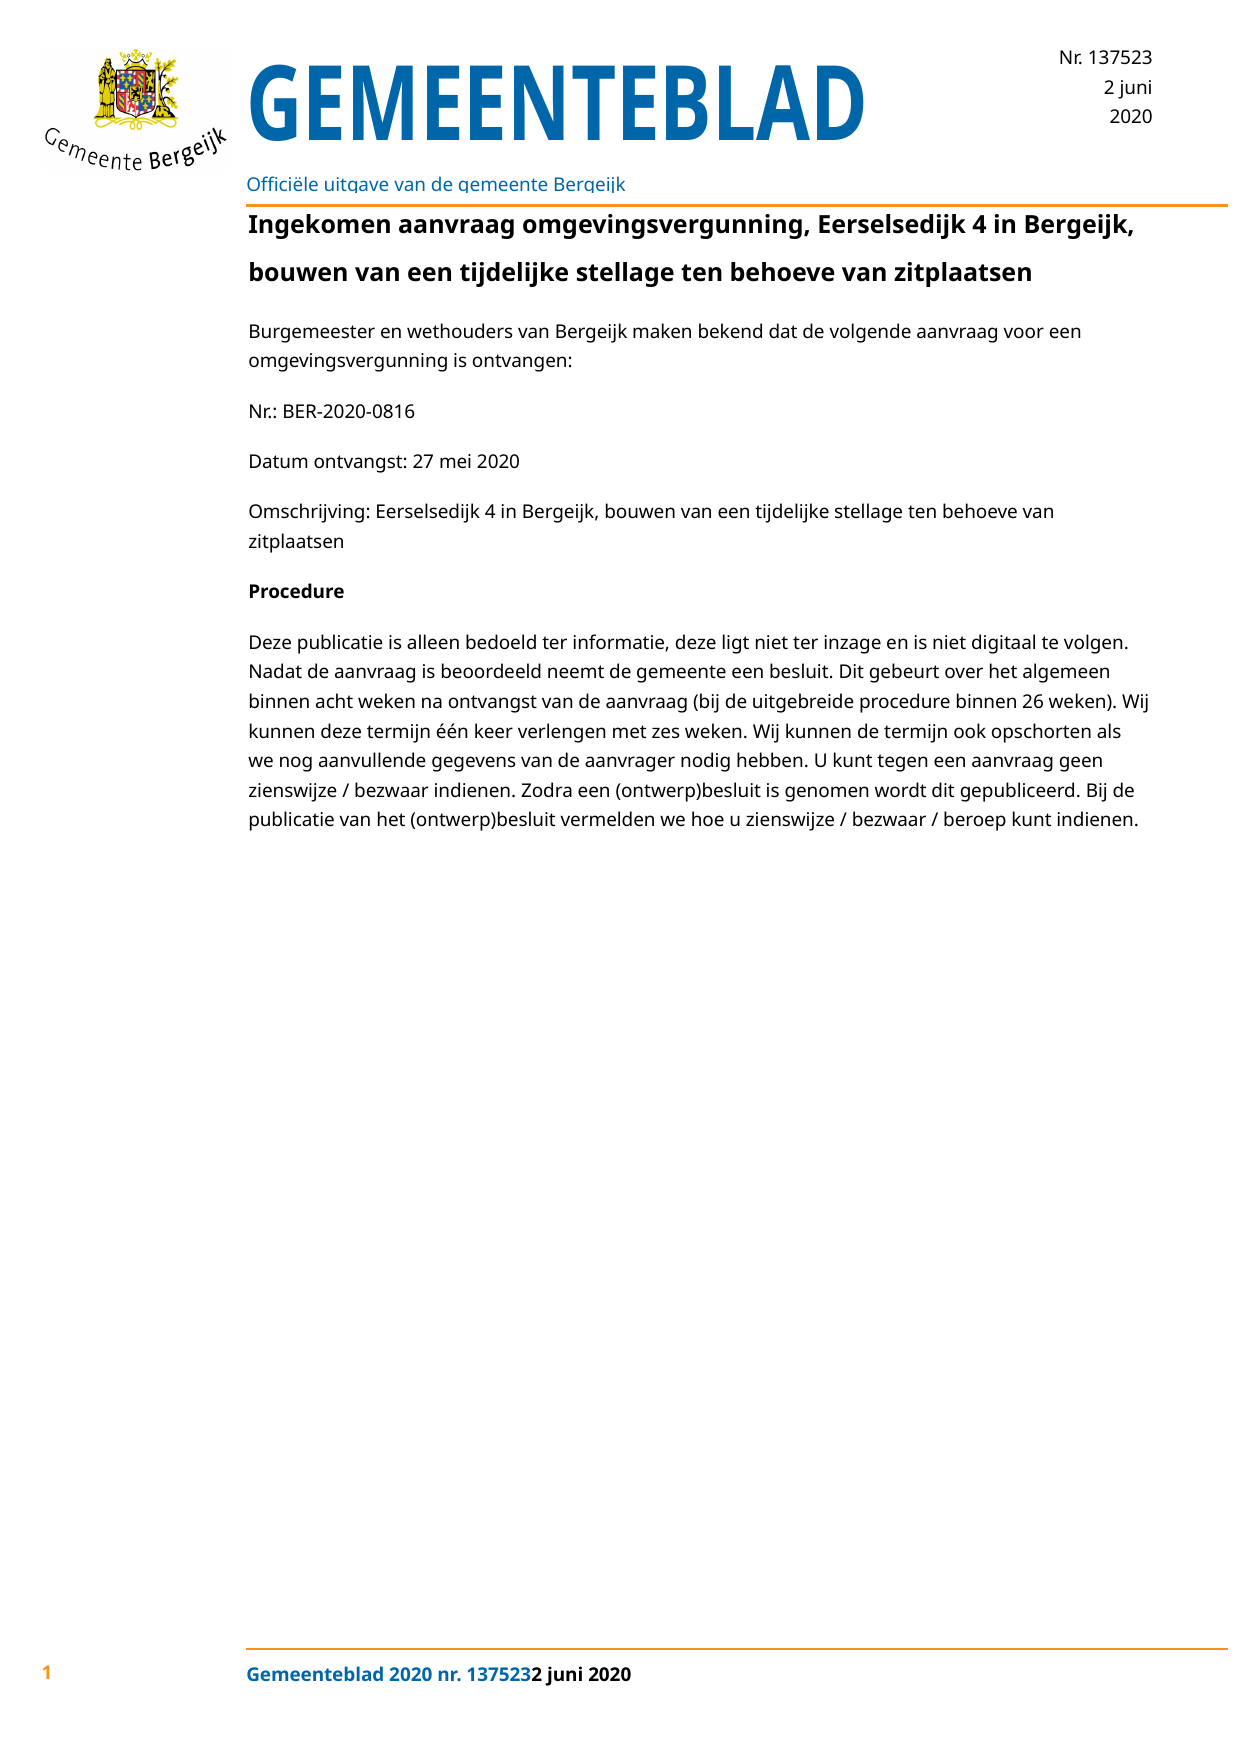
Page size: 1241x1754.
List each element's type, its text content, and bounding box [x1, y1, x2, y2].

text Deze publicatie is alleen bedoeld ter informatie, deze ligt niet ter inzage en is niet digitaal te volgen. Nadat de aanvraag is beoordeeld neemt de gemeente een besluit. Dit gebeurt over het algemeen binnen acht weken na ontvangst van de aanvraag (bij de uitgebreide procedure binnen 26 weken). Wij kunnen deze termijn één keer verlengen met zes weken. Wij kunnen de termijn ook opschorten als we nog aanvullende gegevens van de aanvrager nodig hebben. U kunt tegen een aanvraag geen zienswijze / bezwaar indienen. Zodra een (ontwerp)besluit is genomen wordt dit gepubliceerd. Bij de publicatie van het (ontwerp)besluit vermelden we hoe u zienswijze / bezwaar / beroep kunt indienen. [248, 629, 1152, 832]
text Nr.: BER-2020-0816 [248, 398, 1152, 424]
text Ingekomen aanvraag omgevingsvergunning, Eerselsedijk 4 in Bergeijk, bouwen van een tijdelijke stellage ten behoeve van zitplaatsen [248, 207, 1152, 288]
text Datum ontvangst: 27 mei 2020 [248, 448, 1152, 474]
text Burgemeester en wethouders van Bergeijk maken bekend dat de volgende aanvraag voor een omgevingsvergunning is ontvangen: [248, 318, 1152, 373]
text Procedure [248, 579, 1152, 604]
picture [41, 47, 231, 172]
text Omschrijving: Eerselsedijk 4 in Bergeijk, bouwen van een tijdelijke stellage ten behoeve van zitplaatsen [248, 499, 1152, 554]
